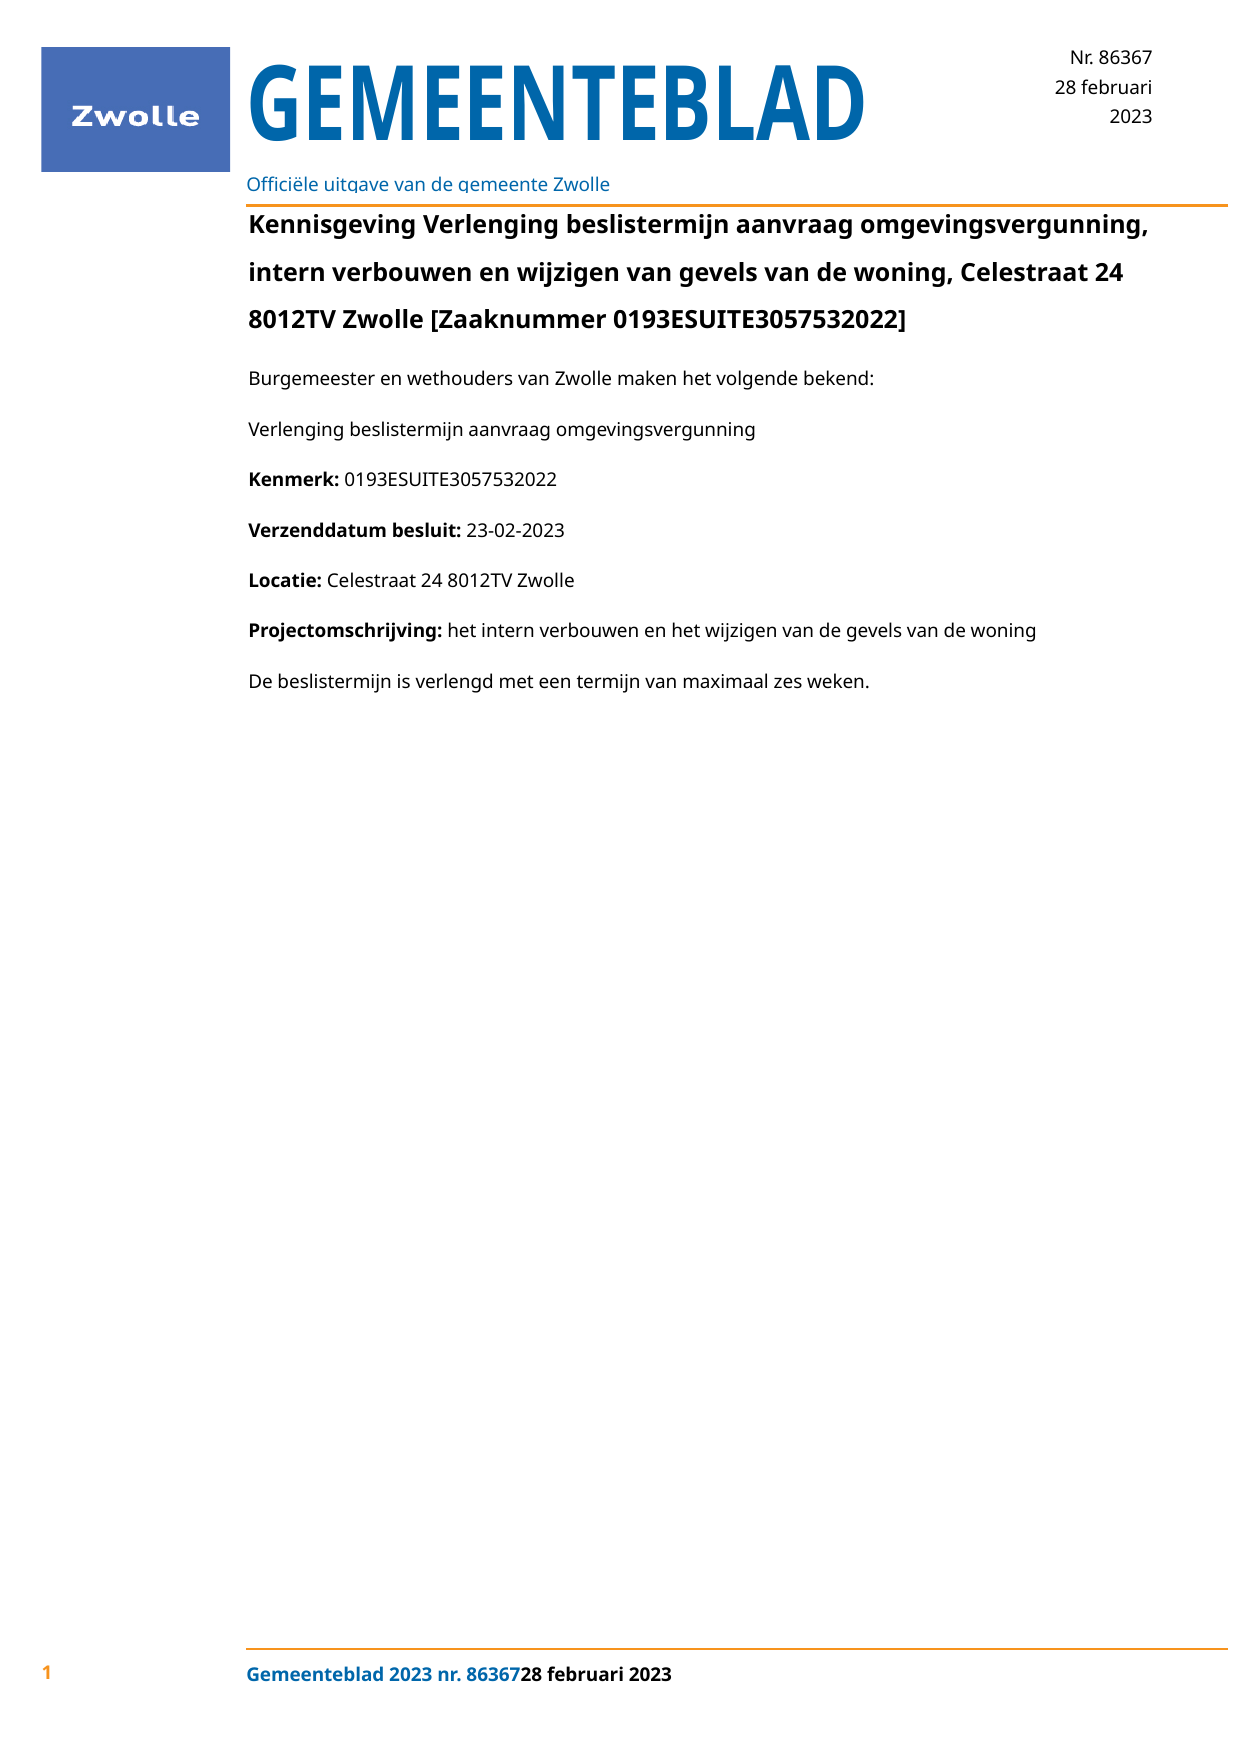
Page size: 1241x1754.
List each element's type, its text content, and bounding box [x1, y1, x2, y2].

text Verlenging beslistermijn aanvraag omgevingsvergunning [248, 416, 1152, 442]
text Projectomschrijving: het intern verbouwen en het wijzigen van de gevels van de woning [248, 618, 1152, 643]
text Kennisgeving Verlenging beslistermijn aanvraag omgevingsvergunning, intern verbouwen en wijzigen van gevels van de woning, Celestraat 24 8012TV Zwolle [Zaaknummer 0193ESUITE3057532022] [248, 207, 1152, 336]
text De beslistermijn is verlengd met een termijn van maximaal zes weken. [248, 668, 1152, 694]
text Verzenddatum besluit: 23-02-2023 [248, 517, 1152, 542]
picture [41, 47, 231, 172]
text Kenmerk: 0193ESUITE3057532022 [248, 466, 1152, 492]
text Locatie: Celestraat 24 8012TV Zwolle [248, 567, 1152, 593]
text Burgemeester en wethouders van Zwolle maken het volgende bekend: [248, 366, 1152, 391]
